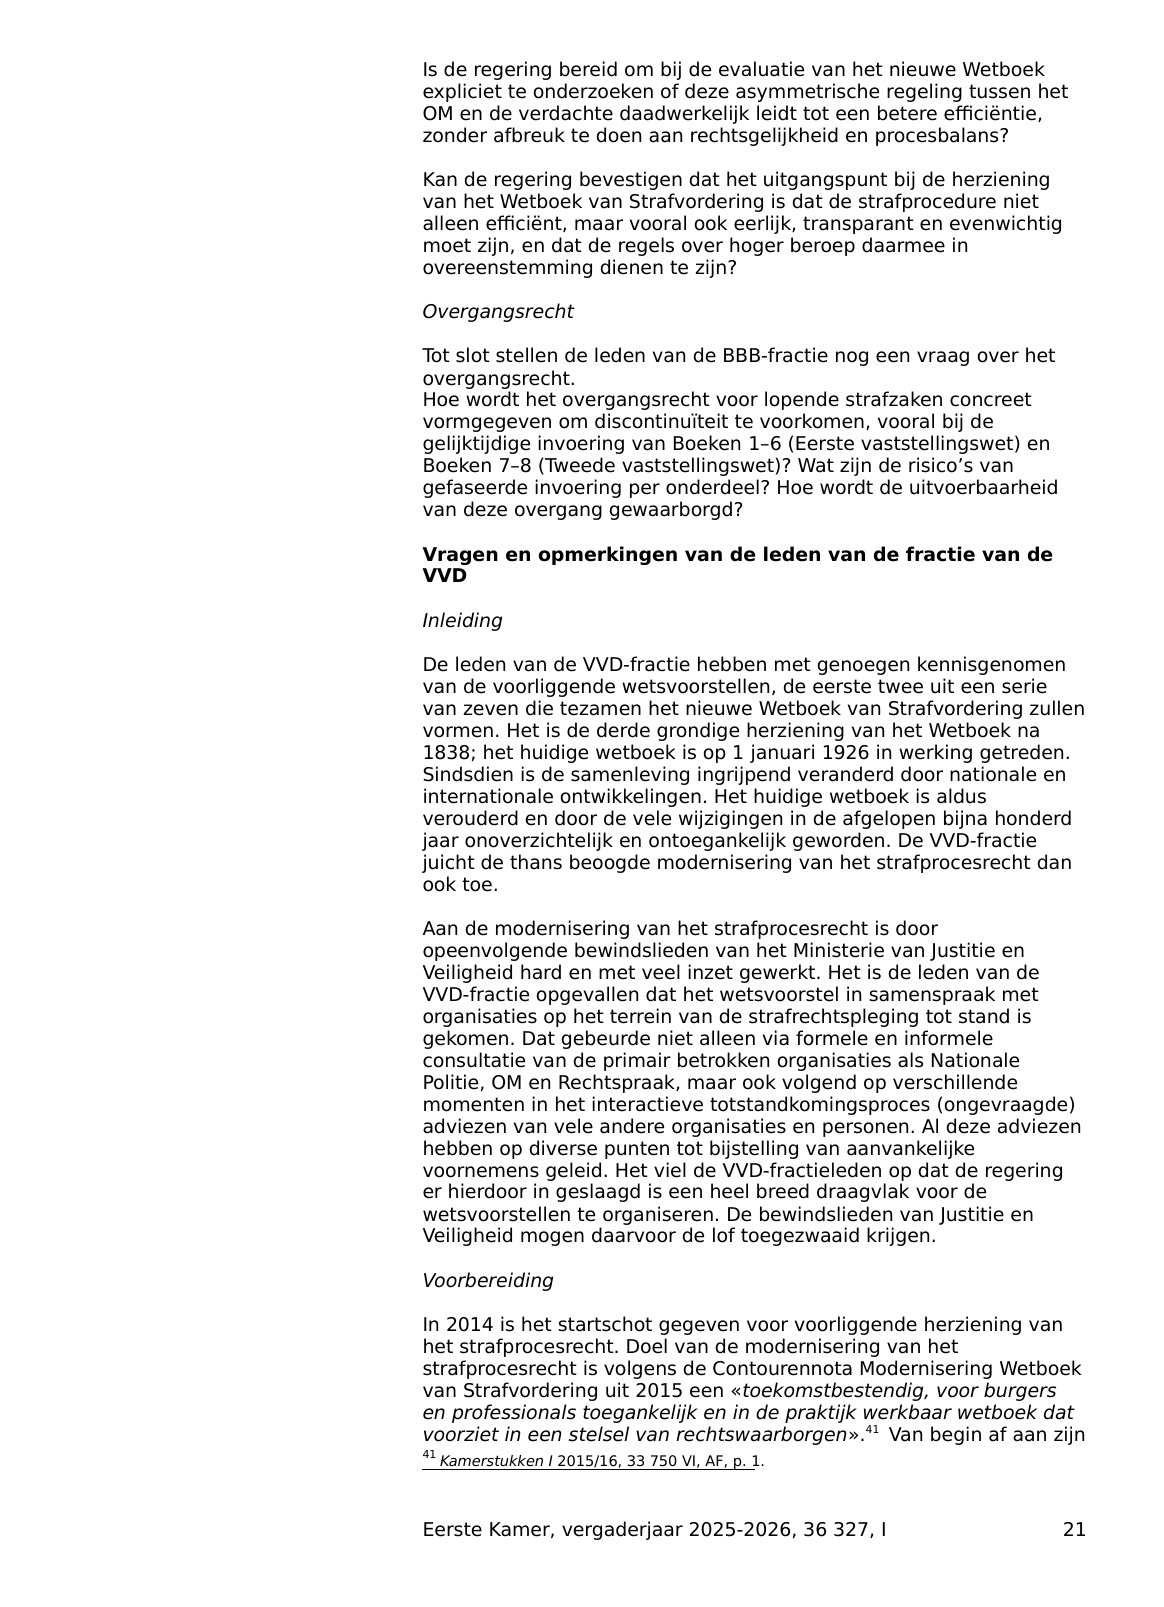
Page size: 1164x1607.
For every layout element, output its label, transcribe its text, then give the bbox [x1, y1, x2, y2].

text Kamerstukken I 2015/16, 33 750 VI, AF, p. 1. [422, 1448, 1087, 1471]
text Tot slot stellen de leden van de BBB-fractie nog een vraag over het overgangsrecht. [422, 345, 1087, 389]
subtitle Inleiding [422, 609, 1087, 632]
text Is de regering bereid om bij de evaluatie van het nieuwe Wetboek expliciet te onderzoeken of deze asymmetrische regeling tussen het OM en de verdachte daadwerkelijk leidt tot een betere efficiëntie, zonder afbreuk te doen aan rechtsgelijkheid en procesbalans? [422, 59, 1087, 147]
text Kan de regering bevestigen dat het uitgangspunt bij de herziening van het Wetboek van Strafvordering is dat de strafprocedure niet alleen efficiënt, maar vooral ook eerlijk, transparant en evenwichtig moet zijn, en dat de regels over hoger beroep daarmee in overeenstemming dienen te zijn? [422, 169, 1087, 279]
subtitle Voorbereiding [422, 1269, 1087, 1292]
subtitle Vragen en opmerkingen van de leden van de fractie van de VVD [422, 543, 1087, 587]
text De leden van de VVD-fractie hebben met genoegen kennisgenomen van de voorliggende wetsvoorstellen, de eerste twee uit een serie van zeven die tezamen het nieuwe Wetboek van Strafvordering zullen vormen. Het is de derde grondige herziening van het Wetboek na 1838; het huidige wetboek is op 1 januari 1926 in werking getreden. Sindsdien is de samenleving ingrijpend veranderd door nationale en internationale ontwikkelingen. Het huidige wetboek is aldus verouderd en door de vele wijzigingen in de afgelopen bijna honderd jaar onoverzichtelijk en ontoegankelijk geworden. De VVD-fractie juicht de thans beoogde modernisering van het strafprocesrecht dan ook toe. [422, 654, 1087, 896]
subtitle Overgangsrecht [422, 301, 1087, 323]
text Hoe wordt het overgangsrecht voor lopende strafzaken concreet vormgegeven om discontinuïteit te voorkomen, vooral bij de gelijktijdige invoering van Boeken 1–6 (Eerste vaststellingswet) en Boeken 7–8 (Tweede vaststellingswet)? Wat zijn de risico’s van gefaseerde invoering per onderdeel? Hoe wordt de uitvoerbaarheid van deze overgang gewaarborgd? [422, 389, 1087, 521]
text In 2014 is het startschot gegeven voor voorliggende herziening van het strafprocesrecht. Doel van de modernisering van het strafprocesrecht is volgens de Contourennota Modernisering Wetboek van Strafvordering uit 2015 een «toekomstbestendig, voor burgers en professionals toegankelijk en in de praktijk werkbaar wetboek dat voorziet in een stelsel van rechtswaarborgen». Van begin af aan zijn [422, 1314, 1087, 1446]
text Aan de modernisering van het strafprocesrecht is door opeenvolgende bewindslieden van het Ministerie van Justitie en Veiligheid hard en met veel inzet gewerkt. Het is de leden van de VVD-fractie opgevallen dat het wetsvoorstel in samenspraak met organisaties op het terrein van de strafrechtspleging tot stand is gekomen. Dat gebeurde niet alleen via formele en informele consultatie van de primair betrokken organisaties als Nationale Politie, OM en Rechtspraak, maar ook volgend op verschillende momenten in het interactieve totstandkomingsproces (ongevraagde) adviezen van vele andere organisaties en personen. Al deze adviezen hebben op diverse punten tot bijstelling van aanvankelijke voornemens geleid. Het viel de VVD-fractieleden op dat de regering er hierdoor in geslaagd is een heel breed draagvlak voor de wetsvoorstellen te organiseren. De bewindslieden van Justitie en Veiligheid mogen daarvoor de lof toegezwaaid krijgen. [422, 918, 1087, 1247]
